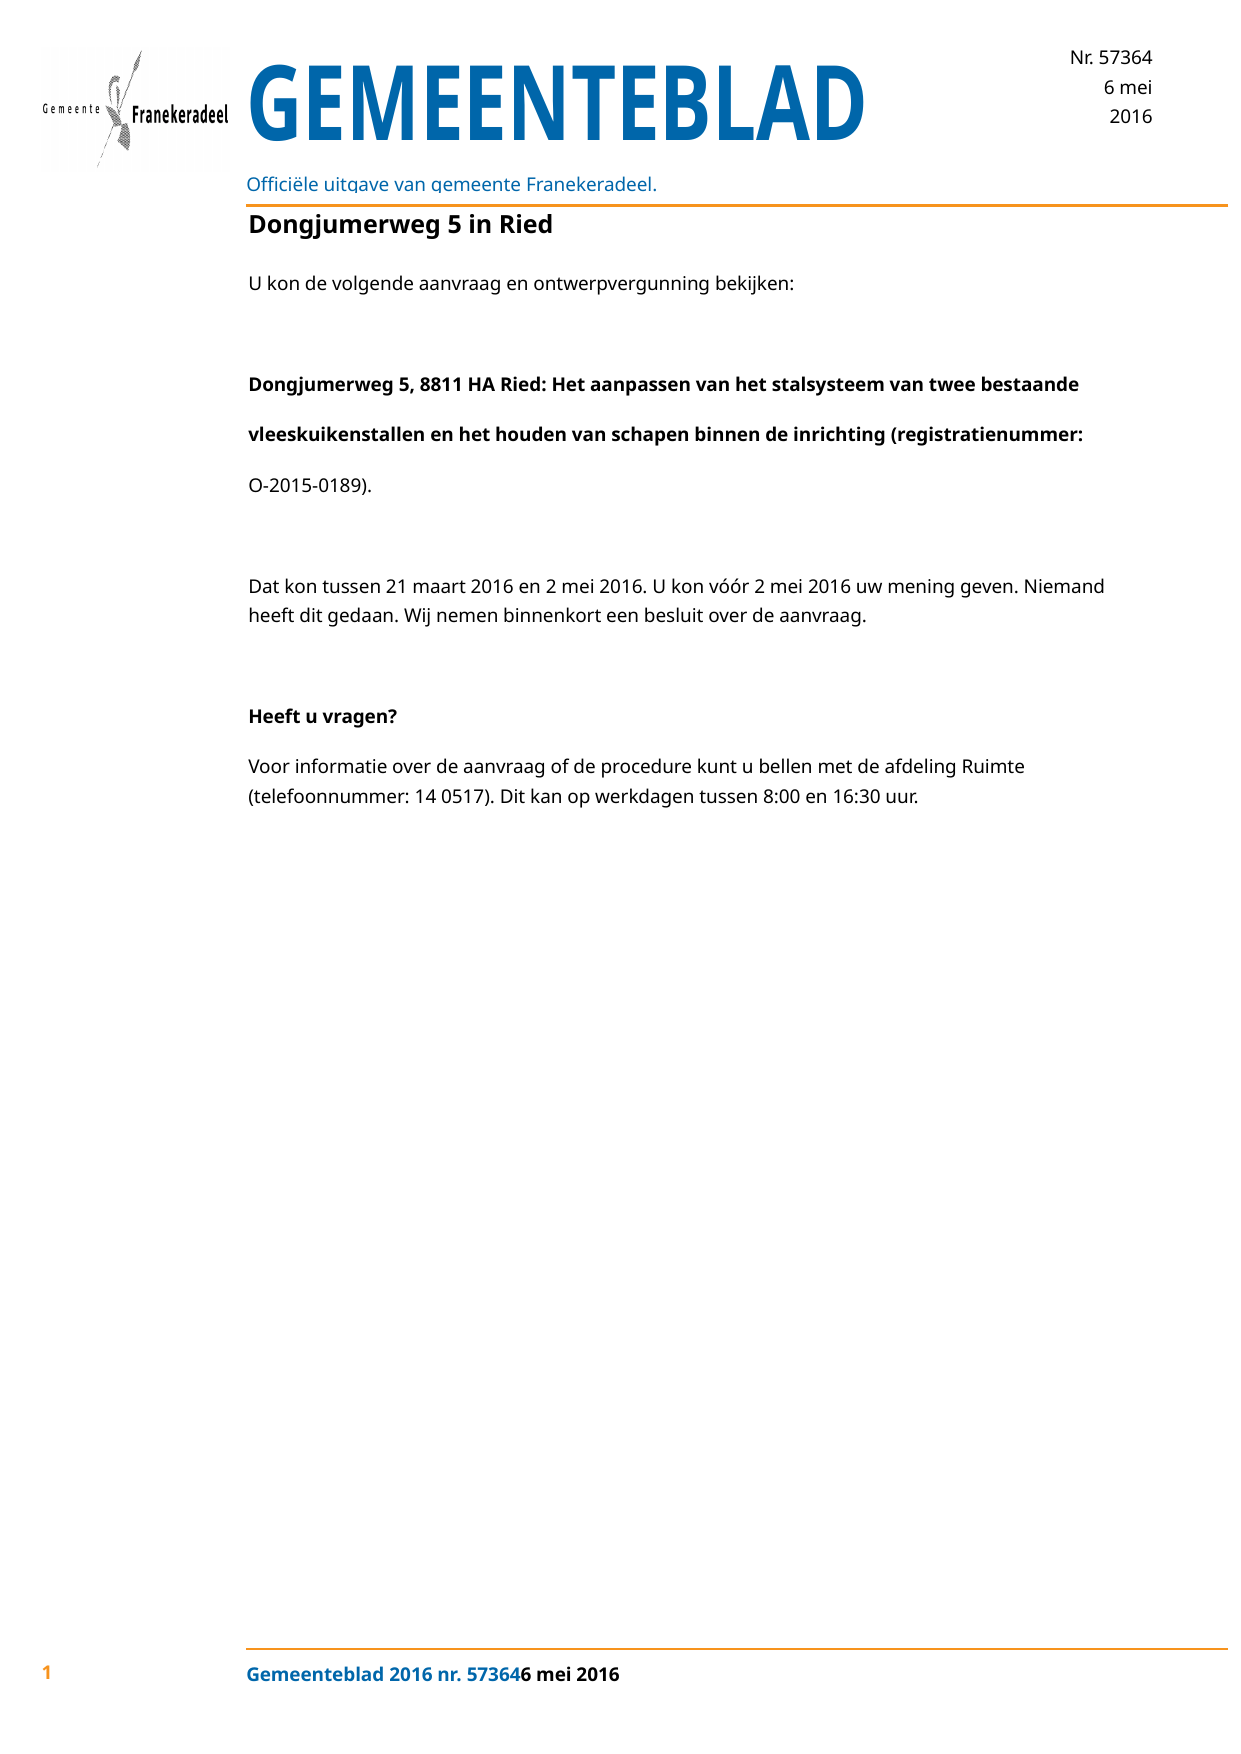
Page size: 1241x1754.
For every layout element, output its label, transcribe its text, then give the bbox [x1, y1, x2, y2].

text Dongjumerweg 5 in Ried [248, 207, 1152, 241]
text Voor informatie over de aanvraag of de procedure kunt u bellen met de afdeling Ruimte (telefoonnummer: 14 0517). Dit kan op werkdagen tussen 8:00 en 16:30 uur. [248, 754, 1152, 809]
text Heeft u vragen? [248, 703, 1152, 729]
text Dongjumerweg 5, 8811 HA Ried: Het aanpassen van het stalsysteem van twee bestaande [248, 371, 1152, 397]
text O-2015-0189). [248, 472, 1152, 498]
text vleeskuikenstallen en het houden van schapen binnen de inrichting (registratienummer: [248, 422, 1152, 447]
text Dat kon tussen 21 maart 2016 en 2 mei 2016. U kon vóór 2 mei 2016 uw mening geven. Niemand heeft dit gedaan. Wij nemen binnenkort een besluit over de aanvraag. [248, 573, 1152, 628]
picture [41, 47, 231, 172]
text U kon de volgende aanvraag en ontwerpvergunning bekijken: [248, 270, 1152, 296]
